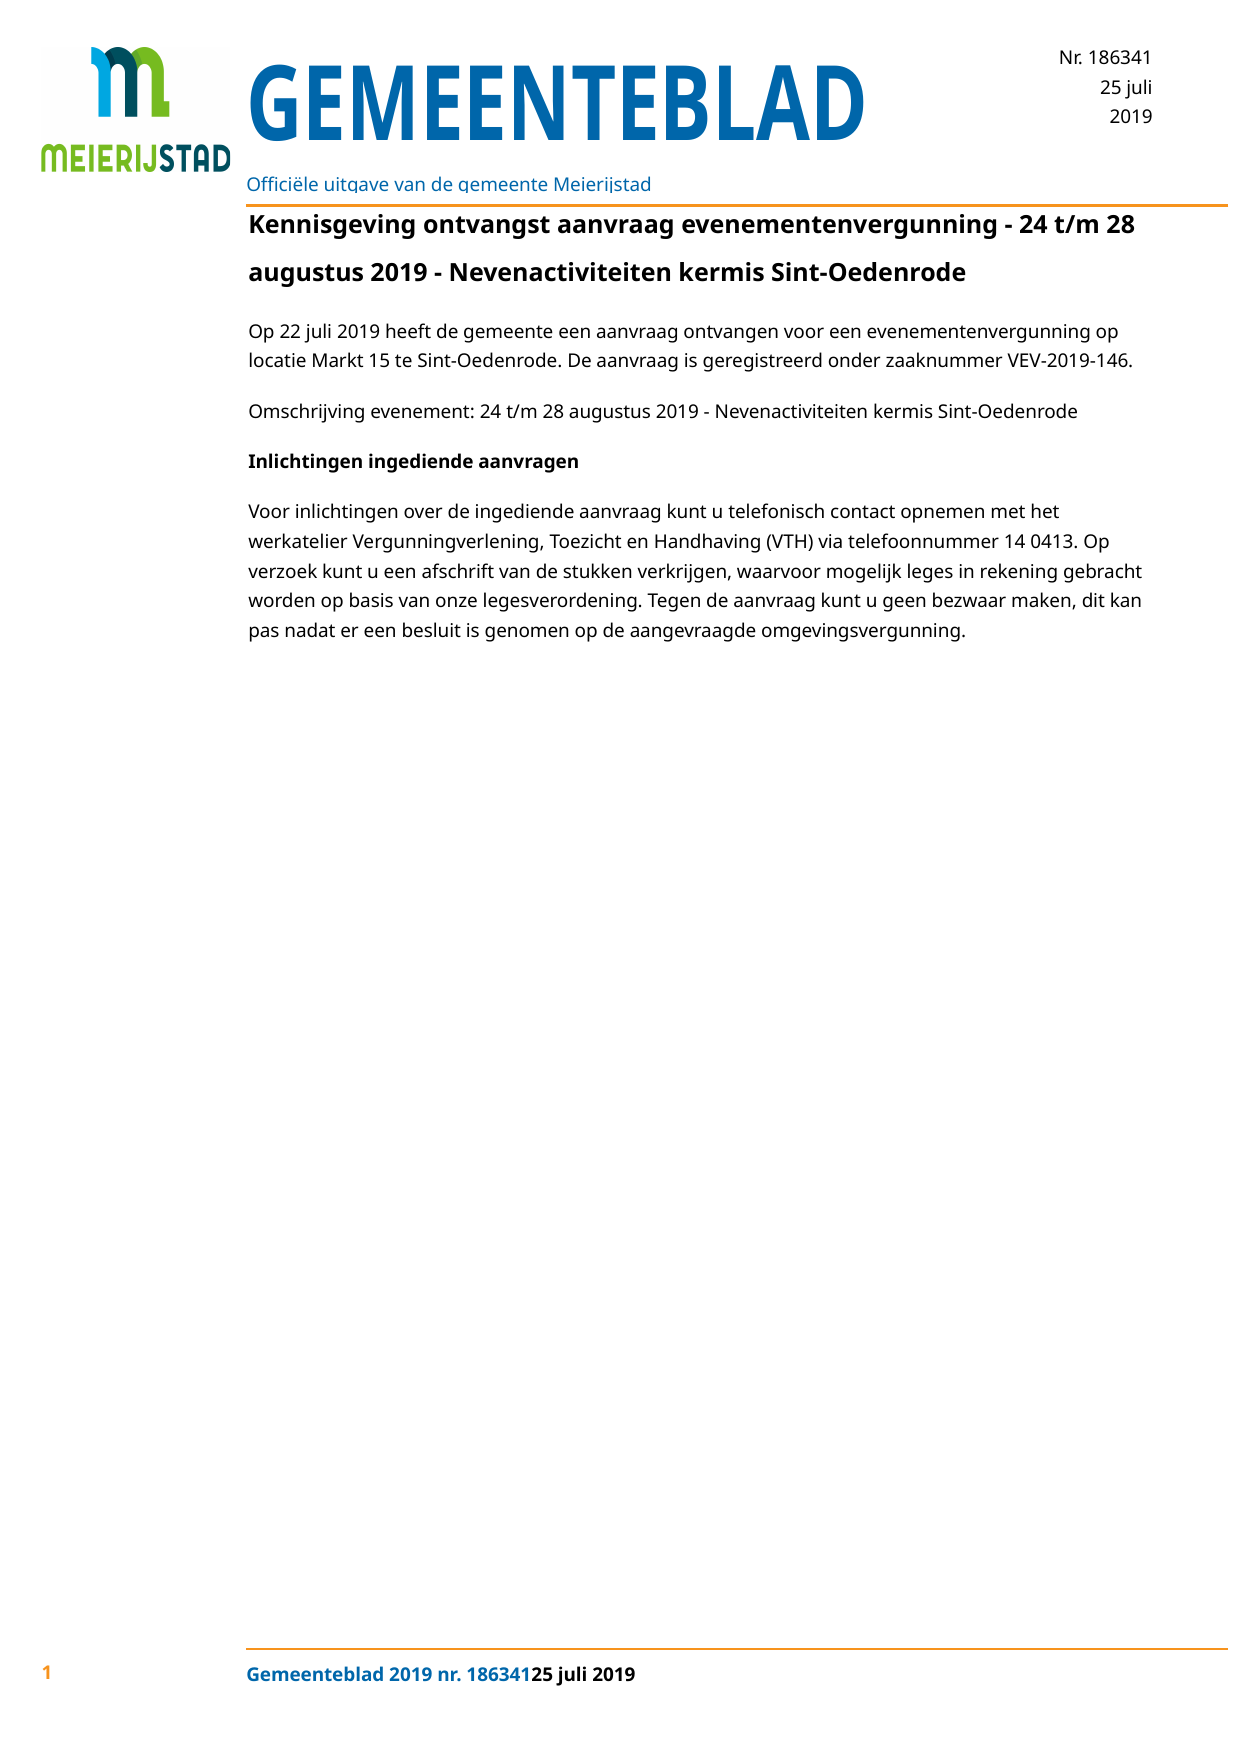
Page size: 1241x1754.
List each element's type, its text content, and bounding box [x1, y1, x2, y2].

text Omschrijving evenement: 24 t/m 28 augustus 2019 - Nevenactiviteiten kermis Sint-Oedenrode [248, 398, 1152, 424]
text Kennisgeving ontvangst aanvraag evenementenvergunning - 24 t/m 28 augustus 2019 - Nevenactiviteiten kermis Sint-Oedenrode [248, 207, 1152, 288]
text Inlichtingen ingediende aanvragen [248, 448, 1152, 474]
text Op 22 juli 2019 heeft de gemeente een aanvraag ontvangen voor een evenementenvergunning op locatie Markt 15 te Sint-Oedenrode. De aanvraag is geregistreerd onder zaaknummer VEV-2019-146. [248, 318, 1152, 373]
text Voor inlichtingen over de ingediende aanvraag kunt u telefonisch contact opnemen met het werkatelier Vergunningverlening, Toezicht en Handhaving (VTH) via telefoonnummer 14 0413. Op verzoek kunt u een afschrift van de stukken verkrijgen, waarvoor mogelijk leges in rekening gebracht worden op basis van onze legesverordening. Tegen de aanvraag kunt u geen bezwaar maken, dit kan pas nadat er een besluit is genomen op de aangevraagde omgevingsvergunning. [248, 499, 1152, 643]
picture [41, 47, 231, 172]
